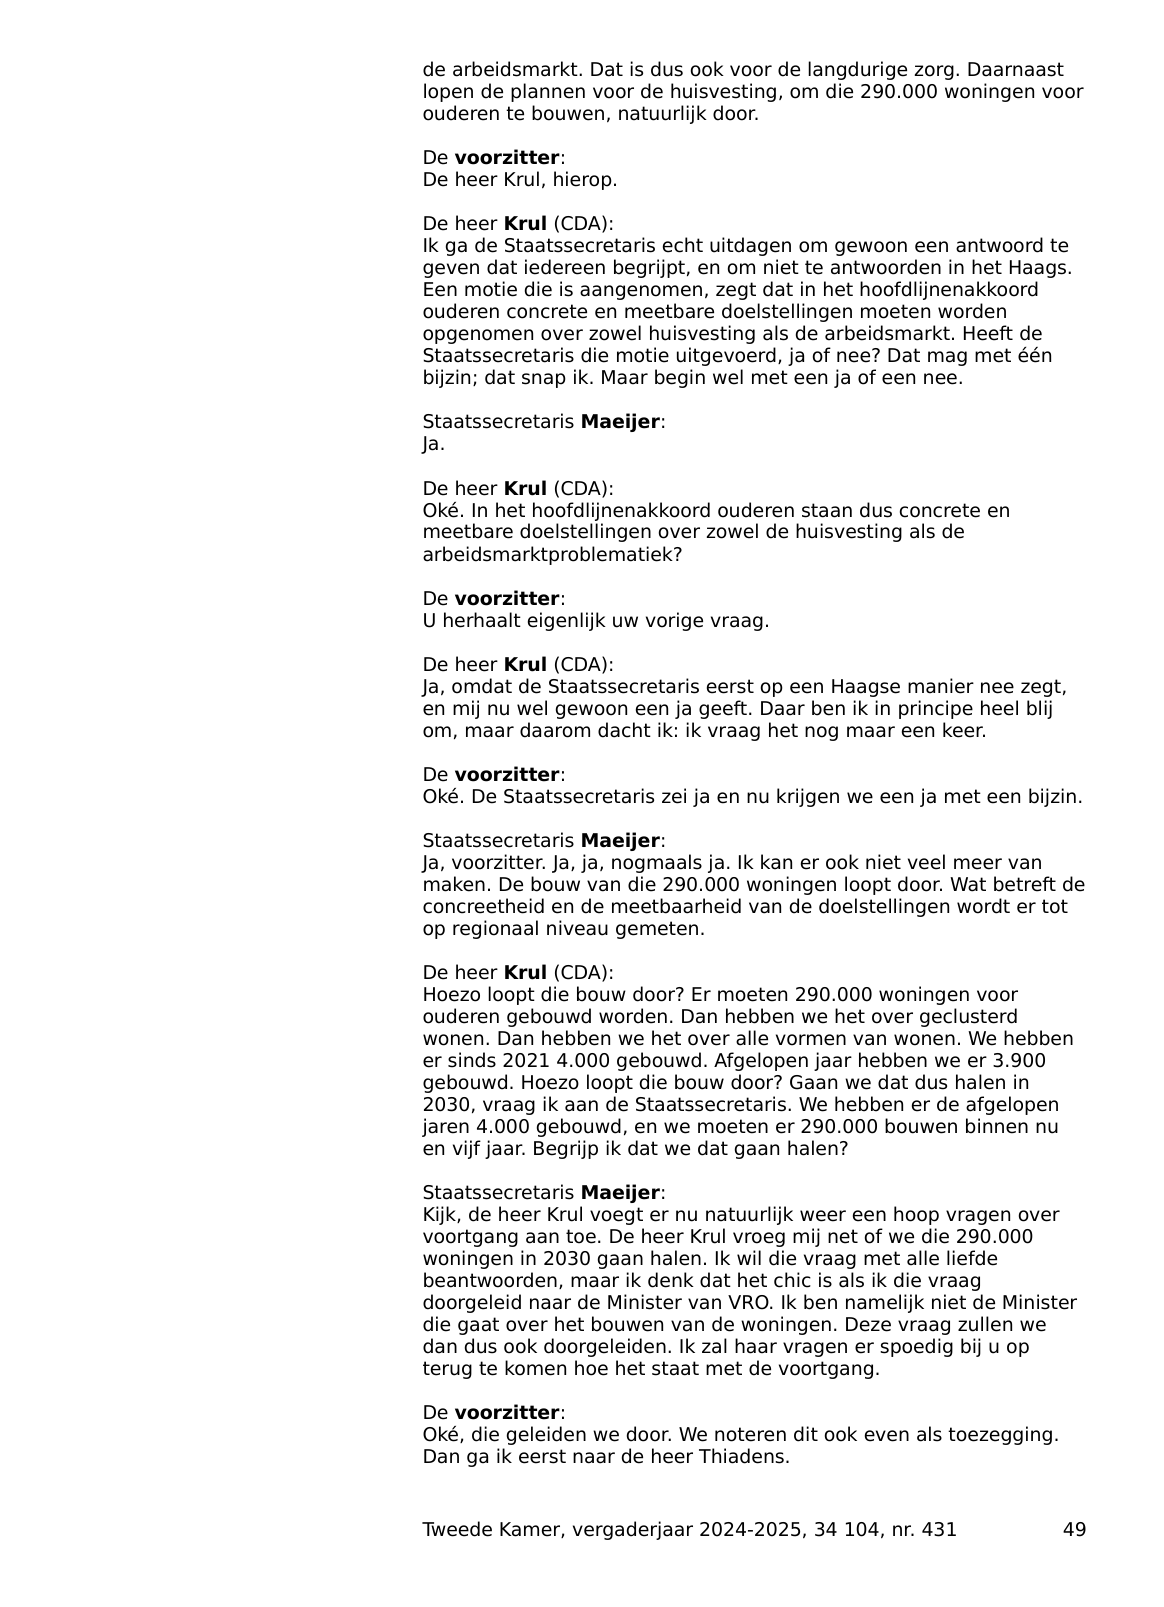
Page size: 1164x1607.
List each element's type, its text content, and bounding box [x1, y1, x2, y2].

text De heer Krul (CDA): [422, 654, 1087, 676]
text de arbeidsmarkt. Dat is dus ook voor de langdurige zorg. Daarnaast lopen de plannen voor de huisvesting, om die 290.000 woningen voor ouderen te bouwen, natuurlijk door. [422, 59, 1087, 125]
text De heer Krul, hierop. [422, 169, 1087, 191]
text De heer Krul (CDA): [422, 213, 1087, 235]
text Oké. In het hoofdlijnenakkoord ouderen staan dus concrete en meetbare doelstellingen over zowel de huisvesting als de arbeidsmarktproblematiek? [422, 499, 1087, 565]
text De heer Krul (CDA): [422, 962, 1087, 984]
text De voorzitter: [422, 588, 1087, 609]
text De heer Krul (CDA): [422, 477, 1087, 499]
text Ik ga de Staatssecretaris echt uitdagen om gewoon een antwoord te geven dat iedereen begrijpt, en om niet te antwoorden in het Haags. Een motie die is aangenomen, zegt dat in het hoofdlijnenakkoord ouderen concrete en meetbare doelstellingen moeten worden opgenomen over zowel huisvesting als de arbeidsmarkt. Heeft de Staatssecretaris die motie uitgevoerd, ja of nee? Dat mag met één bijzin; dat snap ik. Maar begin wel met een ja of een nee. [422, 235, 1087, 389]
text Staatssecretaris Maeijer: [422, 830, 1087, 852]
text Staatssecretaris Maeijer: [422, 411, 1087, 433]
text De voorzitter: [422, 147, 1087, 169]
text Oké, die geleiden we door. We noteren dit ook even als toezegging. Dan ga ik eerst naar de heer Thiadens. [422, 1424, 1087, 1468]
text Ja, omdat de Staatssecretaris eerst op een Haagse manier nee zegt, en mij nu wel gewoon een ja geeft. Daar ben ik in principe heel blij om, maar daarom dacht ik: ik vraag het nog maar een keer. [422, 676, 1087, 742]
text Ja, voorzitter. Ja, ja, nogmaals ja. Ik kan er ook niet veel meer van maken. De bouw van die 290.000 woningen loopt door. Wat betreft de concreetheid en de meetbaarheid van de doelstellingen wordt er tot op regionaal niveau gemeten. [422, 852, 1087, 940]
text Kijk, de heer Krul voegt er nu natuurlijk weer een hoop vragen over voortgang aan toe. De heer Krul vroeg mij net of we die 290.000 woningen in 2030 gaan halen. Ik wil die vraag met alle liefde beantwoorden, maar ik denk dat het chic is als ik die vraag doorgeleid naar de Minister van VRO. Ik ben namelijk niet de Minister die gaat over het bouwen van de woningen. Deze vraag zullen we dan dus ook doorgeleiden. Ik zal haar vragen er spoedig bij u op terug te komen hoe het staat met de voortgang. [422, 1204, 1087, 1380]
text Staatssecretaris Maeijer: [422, 1182, 1087, 1204]
text Hoezo loopt die bouw door? Er moeten 290.000 woningen voor ouderen gebouwd worden. Dan hebben we het over geclusterd wonen. Dan hebben we het over alle vormen van wonen. We hebben er sinds 2021 4.000 gebouwd. Afgelopen jaar hebben we er 3.900 gebouwd. Hoezo loopt die bouw door? Gaan we dat dus halen in 2030, vraag ik aan de Staatssecretaris. We hebben er de afgelopen jaren 4.000 gebouwd, en we moeten er 290.000 bouwen binnen nu en vijf jaar. Begrijp ik dat we dat gaan halen? [422, 984, 1087, 1160]
text De voorzitter: [422, 1402, 1087, 1424]
text U herhaalt eigenlijk uw vorige vraag. [422, 609, 1087, 632]
text De voorzitter: [422, 764, 1087, 786]
text Oké. De Staatssecretaris zei ja en nu krijgen we een ja met een bijzin. [422, 786, 1087, 808]
text Ja. [422, 433, 1087, 455]
